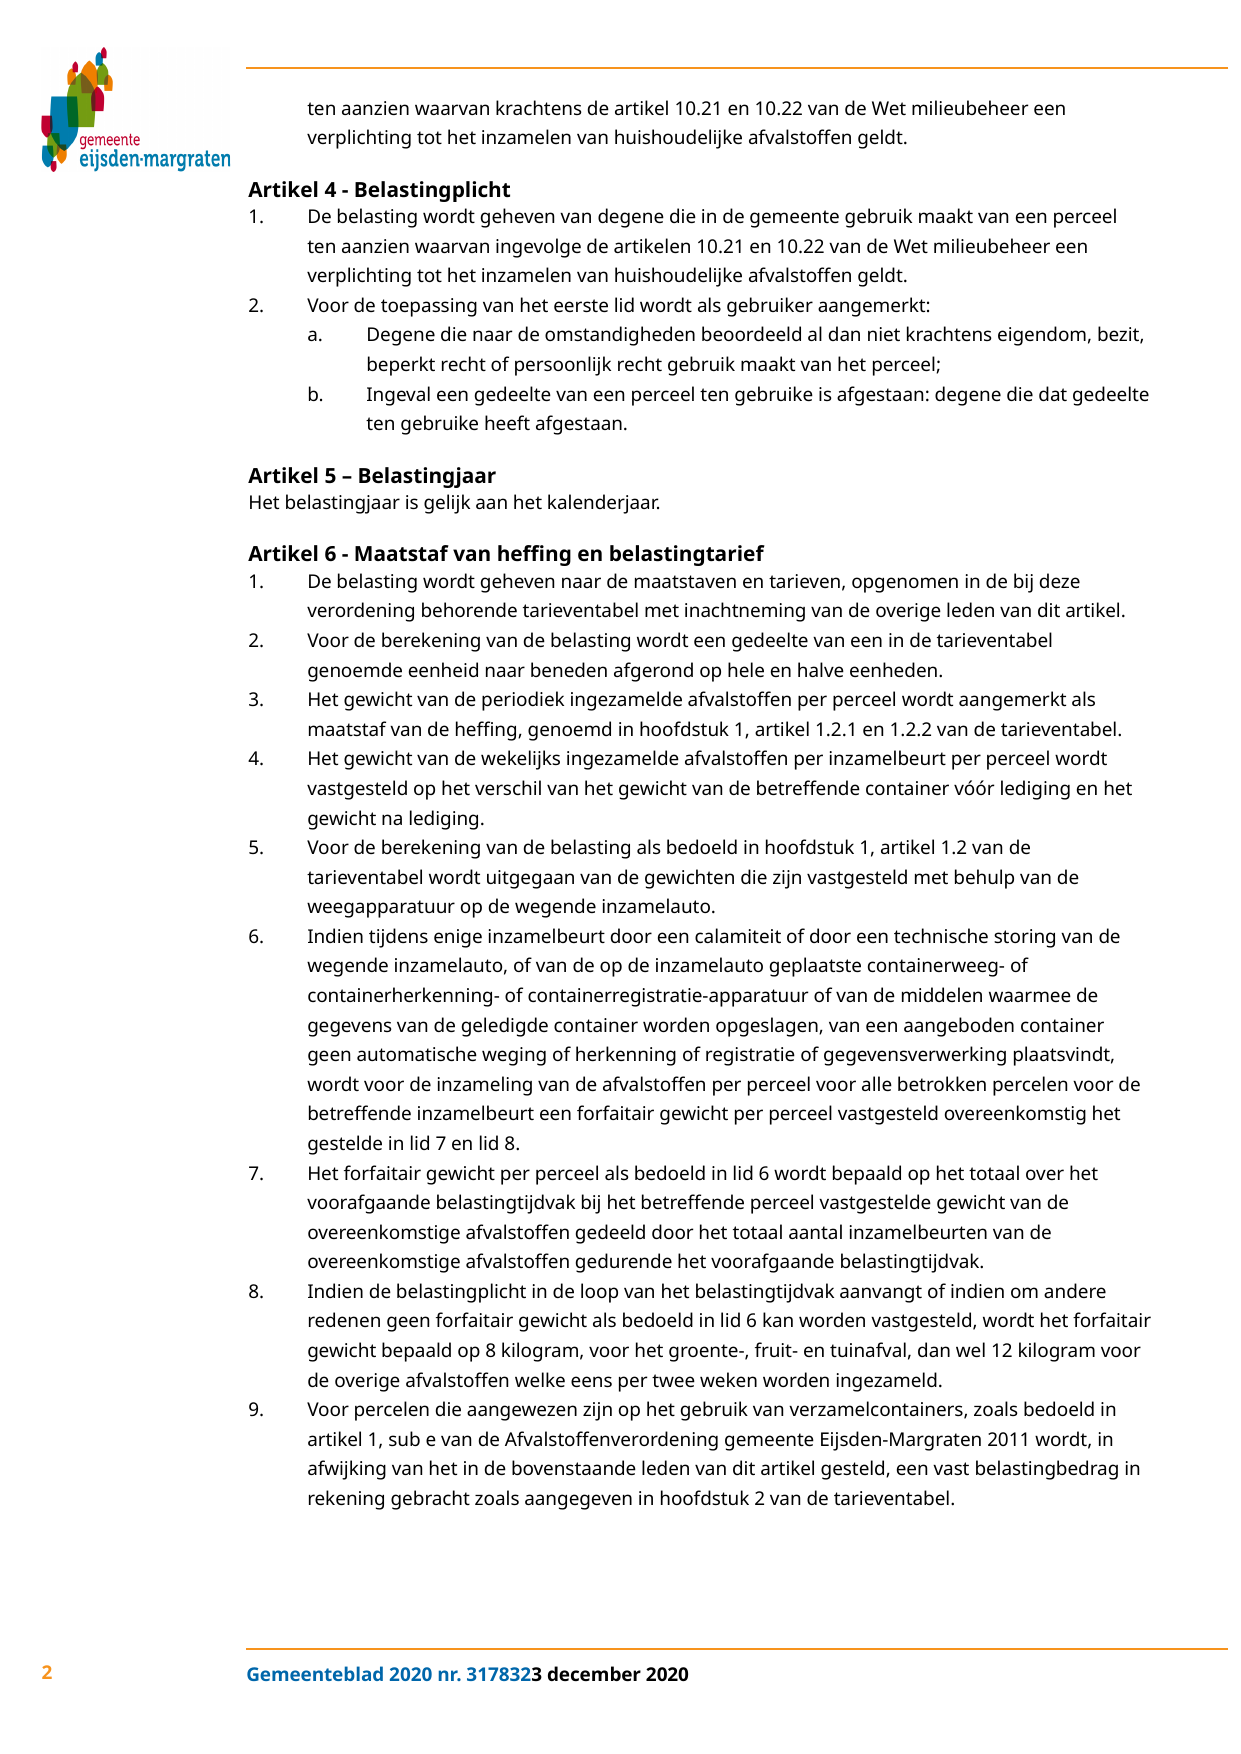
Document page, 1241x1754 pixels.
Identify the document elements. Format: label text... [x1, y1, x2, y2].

list Voor de berekening van de belasting wordt een gedeelte van een in de tarieventabel genoemde eenheid naar beneden afgerond op hele en halve eenheden. [248, 627, 1152, 682]
list Het gewicht van de periodiek ingezamelde afvalstoffen per perceel wordt aangemerkt als maatstaf van de heffing, genoemd in hoofdstuk 1, artikel 1.2.1 en 1.2.2 van de tarieventabel. [248, 686, 1152, 742]
list Voor de toepassing van het eerste lid wordt als gebruiker aangemerkt: [248, 292, 1152, 318]
list Voor percelen die aangewezen zijn op het gebruik van verzamelcontainers, zoals bedoeld in artikel 1, sub e van de Afvalstoffenverordening gemeente Eijsden-Margraten 2011 wordt, in afwijking van het in de bovenstaande leden van dit artikel gesteld, een vast belastingbedrag in rekening gebracht zoals aangegeven in hoofdstuk 2 van de tarieventabel. [248, 1396, 1152, 1511]
list Voor de berekening van de belasting als bedoeld in hoofdstuk 1, artikel 1.2 van de tarieventabel wordt uitgegaan van de gewichten die zijn vastgesteld met behulp van de weegapparatuur op de wegende inzamelauto. [248, 834, 1152, 919]
text Artikel 6 - Maatstaf van heffing en belastingtarief [248, 539, 1152, 568]
list Degene die naar de omstandigheden beoordeeld al dan niet krachtens eigendom, bezit, beperkt recht of persoonlijk recht gebruik maakt van het perceel; [307, 322, 1152, 377]
list Het gewicht van de wekelijks ingezamelde afvalstoffen per inzamelbeurt per perceel wordt vastgesteld op het verschil van het gewicht van de betreffende container vóór lediging en het gewicht na lediging. [248, 746, 1152, 830]
list Ingeval een gedeelte van een perceel ten gebruike is afgestaan: degene die dat gedeelte ten gebruike heeft afgestaan. [307, 381, 1152, 436]
list Indien tijdens enige inzamelbeurt door een calamiteit of door een technische storing van de wegende inzamelauto, of van de op de inzamelauto geplaatste containerweeg- of containerherkenning- of containerregistratie-apparatuur of van de middelen waarmee de gegevens van de geledigde container worden opgeslagen, van een aangeboden container geen automatische weging of herkenning of registratie of gegevensverwerking plaatsvindt, wordt voor de inzameling van de afvalstoffen per perceel voor alle betrokken percelen voor de betreffende inzamelbeurt een forfaitair gewicht per perceel vastgesteld overeenkomstig het gestelde in lid 7 en lid 8. [248, 923, 1152, 1156]
picture [41, 47, 231, 172]
text Artikel 5 – Belastingjaar [248, 461, 1152, 489]
list Indien de belastingplicht in de loop van het belastingtijdvak aanvangt of indien om andere redenen geen forfaitair gewicht als bedoeld in lid 6 kan worden vastgesteld, wordt het forfaitair gewicht bepaald op 8 kilogram, voor het groente-, fruit- en tuinafval, dan wel 12 kilogram voor de overige afvalstoffen welke eens per twee weken worden ingezameld. [248, 1278, 1152, 1392]
text Het belastingjaar is gelijk aan het kalenderjaar. [248, 489, 1152, 515]
text Artikel 4 - Belastingplicht [248, 175, 1152, 203]
list De belasting wordt geheven van degene die in de gemeente gebruik maakt van een perceel ten aanzien waarvan ingevolge de artikelen 10.21 en 10.22 van de Wet milieubeheer een verplichting tot het inzamelen van huishoudelijke afvalstoffen geldt. [248, 203, 1152, 288]
list Het forfaitair gewicht per perceel als bedoeld in lid 6 wordt bepaald op het totaal over het voorafgaande belastingtijdvak bij het betreffende perceel vastgestelde gewicht van de overeenkomstige afvalstoffen gedeeld door het totaal aantal inzamelbeurten van de overeenkomstige afvalstoffen gedurende het voorafgaande belastingtijdvak. [248, 1160, 1152, 1274]
list De belasting wordt geheven naar de maatstaven en tarieven, opgenomen in de bij deze verordening behorende tarieventabel met inachtneming van de overige leden van dit artikel. [248, 568, 1152, 623]
list ten aanzien waarvan krachtens de artikel 10.21 en 10.22 van de Wet milieubeheer een verplichting tot het inzamelen van huishoudelijke afvalstoffen geldt. [248, 95, 1152, 150]
